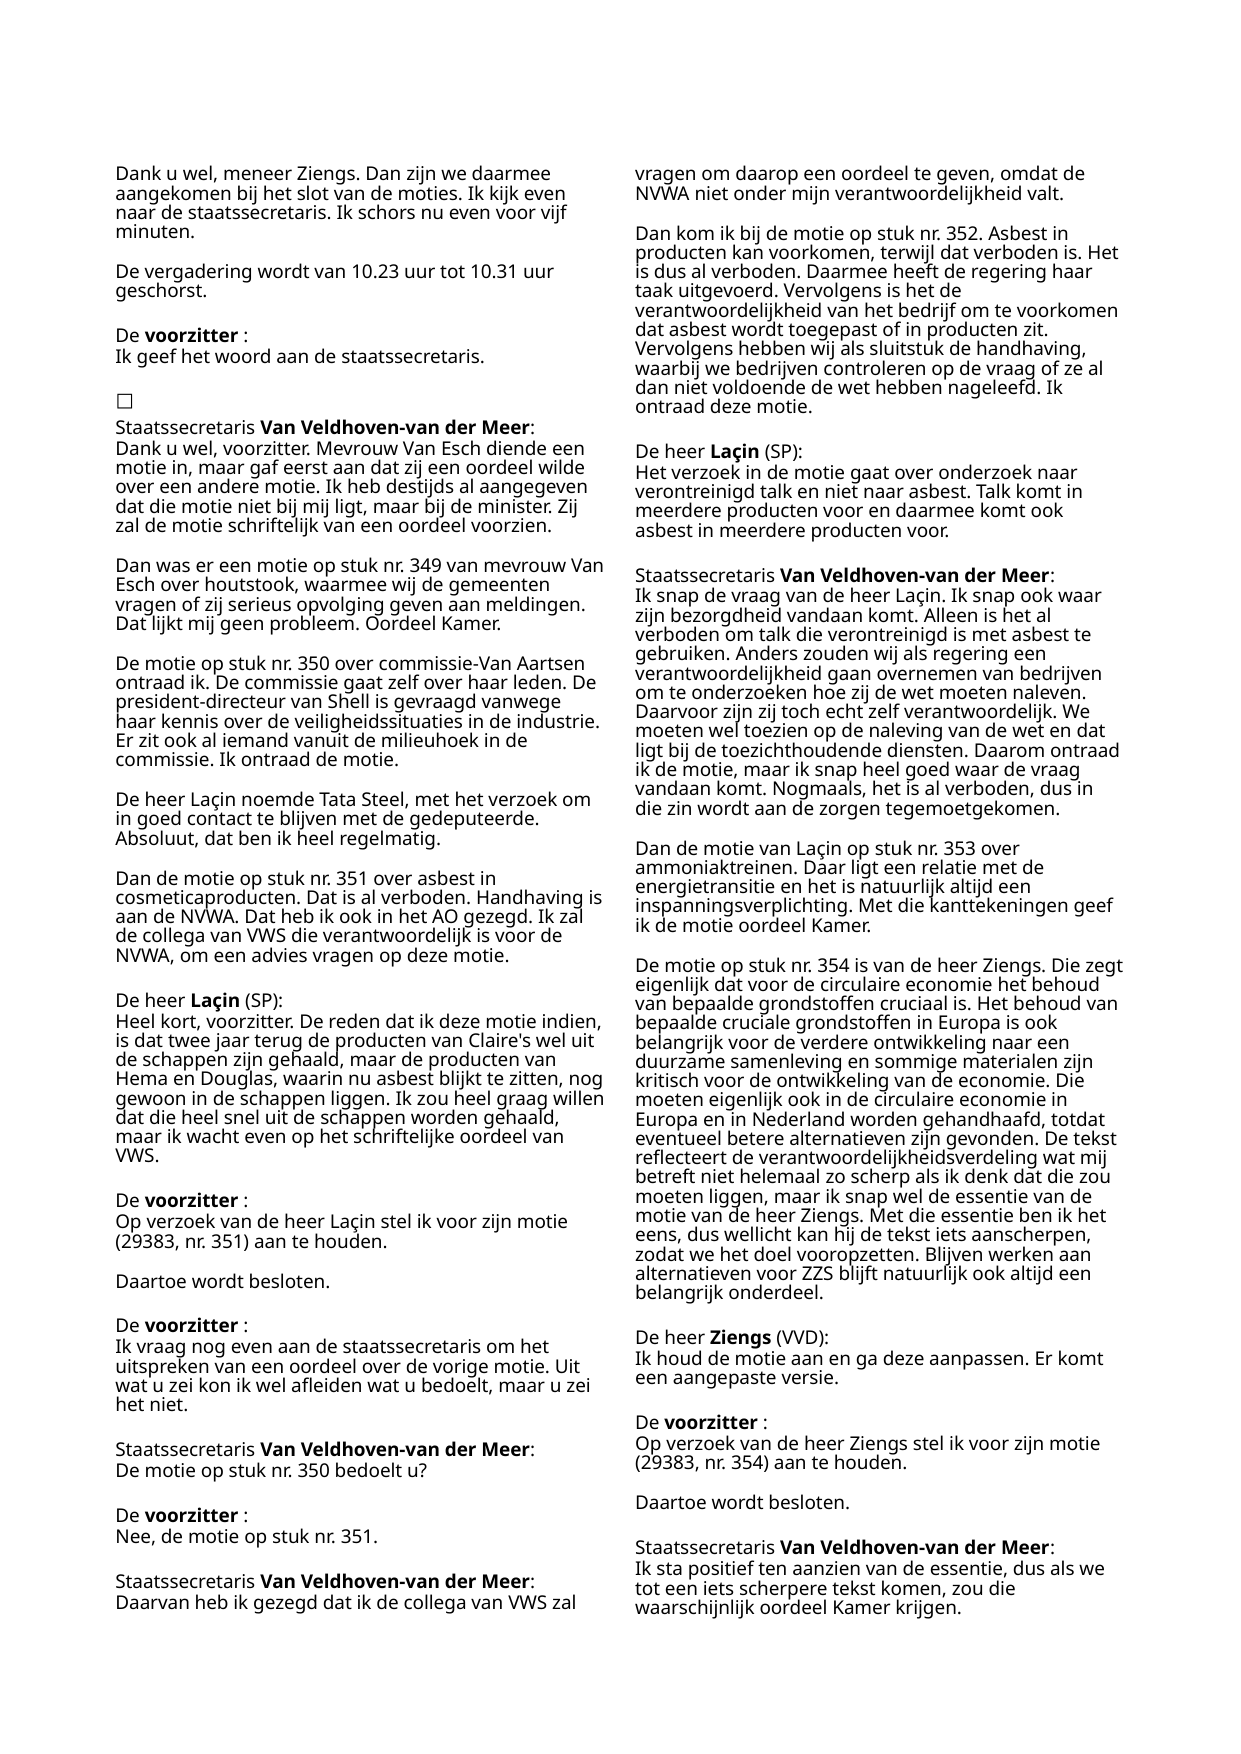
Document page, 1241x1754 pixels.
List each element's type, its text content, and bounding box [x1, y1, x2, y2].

text Daartoe wordt besloten. [635, 1494, 1125, 1514]
text Dank u wel, voorzitter. Mevrouw Van Esch diende een motie in, maar gaf eerst aan dat zij een oordeel wilde over een andere motie. Ik heb destijds al aangegeven dat die motie niet bij mij ligt, maar bij de minister. Zij zal de motie schriftelijk van een oordeel voorzien. [115, 440, 605, 536]
text Op verzoek van de heer Ziengs stel ik voor zijn motie (29383, nr. 354) aan te houden. [635, 1435, 1125, 1474]
text Ik geef het woord aan de staatssecretaris. [115, 348, 605, 368]
text vragen om daarop een oordeel te geven, omdat de NVWA niet onder mijn verantwoordelijkheid valt. [635, 165, 1125, 204]
text De vergadering wordt van 10.23 uur tot 10.31 uur geschorst. [115, 263, 605, 302]
text ⬜ [115, 388, 605, 414]
text De heer Laçin noemde Tata Steel, met het verzoek om in goed contact te blijven met de gedeputeerde. Absoluut, dat ben ik heel regelmatig. [115, 791, 605, 849]
text Nee, de motie op stuk nr. 351. [115, 1528, 605, 1547]
text Dan de motie van Laçin op stuk nr. 353 over ammoniaktreinen. Daar ligt een relatie met de energietransitie en het is natuurlijk altijd een inspanningsverplichting. Met die kanttekeningen geef ik de motie oordeel Kamer. [635, 839, 1125, 936]
text Ik houd de motie aan en ga deze aanpassen. Er komt een aangepaste versie. [635, 1350, 1125, 1388]
text Dan kom ik bij de motie op stuk nr. 352. Asbest in producten kan voorkomen, terwijl dat verboden is. Het is dus al verboden. Daarmee heeft de regering haar taak uitgevoerd. Vervolgens is het de verantwoordelijkheid van het bedrijf om te voorkomen dat asbest wordt toegepast of in producten zit. Vervolgens hebben wij als sluitstuk de handhaving, waarbij we bedrijven controleren op de vraag of ze al dan niet voldoende de wet hebben nageleefd. Ik ontraad deze motie. [635, 224, 1125, 417]
text Staatssecretaris Van Veldhoven-van der Meer: [635, 1534, 1125, 1560]
text Het verzoek in de motie gaat over onderzoek naar verontreinigd talk en niet naar asbest. Talk komt in meerdere producten voor en daarmee komt ook asbest in meerdere producten voor. [635, 464, 1125, 541]
text Daarvan heb ik gezegd dat ik de collega van VWS zal [115, 1594, 605, 1613]
text De heer Laçin (SP): [115, 987, 605, 1013]
text Dank u wel, meneer Ziengs. Dan zijn we daarmee aangekomen bij het slot van de moties. Ik kijk even naar de staatssecretaris. Ik schors nu even voor vijf minuten. [115, 165, 605, 242]
text Ik vraag nog even aan de staatssecretaris om het uitspreken van een oordeel over de vorige motie. Uit wat u zei kon ik wel afleiden wat u bedoelt, maar u zei het niet. [115, 1338, 605, 1416]
text Staatssecretaris Van Veldhoven-van der Meer: [115, 1568, 605, 1594]
text De voorzitter : [115, 323, 605, 348]
text De voorzitter : [115, 1502, 605, 1528]
text Staatssecretaris Van Veldhoven-van der Meer: [115, 1436, 605, 1462]
text Ik snap de vraag van de heer Laçin. Ik snap ook waar zijn bezorgdheid vandaan komt. Alleen is het al verboden om talk die verontreinigd is met asbest te gebruiken. Anders zouden wij als regering een verantwoordelijkheid gaan overnemen van bedrijven om te onderzoeken hoe zij de wet moeten naleven. Daarvoor zijn zij toch echt zelf verantwoordelijk. We moeten wel toezien op de naleving van de wet en dat ligt bij de toezichthoudende diensten. Daarom ontraad ik de motie, maar ik snap heel goed waar de vraag vandaan komt. Nogmaals, het is al verboden, dus in die zin wordt aan de zorgen tegemoetgekomen. [635, 587, 1125, 819]
text Staatssecretaris Van Veldhoven-van der Meer: [115, 414, 605, 440]
text De heer Ziengs (VVD): [635, 1324, 1125, 1350]
text Ik sta positief ten aanzien van de essentie, dus als we tot een iets scherpere tekst komen, zou die waarschijnlijk oordeel Kamer krijgen. [635, 1560, 1125, 1618]
text De voorzitter : [115, 1188, 605, 1213]
text Dan de motie op stuk nr. 351 over asbest in cosmeticaproducten. Dat is al verboden. Handhaving is aan de NVWA. Dat heb ik ook in het AO gezegd. Ik zal de collega van VWS die verantwoordelijk is voor de NVWA, om een advies vragen op deze motie. [115, 870, 605, 966]
text De heer Laçin (SP): [635, 438, 1125, 464]
text De motie op stuk nr. 350 bedoelt u? [115, 1462, 605, 1481]
text Staatssecretaris Van Veldhoven-van der Meer: [635, 562, 1125, 587]
text Daartoe wordt besloten. [115, 1273, 605, 1292]
text Heel kort, voorzitter. De reden dat ik deze motie indien, is dat twee jaar terug de producten van Claire's wel uit de schappen zijn gehaald, maar de producten van Hema en Douglas, waarin nu asbest blijkt te zitten, nog gewoon in de schappen liggen. Ik zou heel graag willen dat die heel snel uit de schappen worden gehaald, maar ik wacht even op het schriftelijke oordeel van VWS. [115, 1013, 605, 1167]
text Dan was er een motie op stuk nr. 349 van mevrouw Van Esch over houtstook, waarmee wij de gemeenten vragen of zij serieus opvolging geven aan meldingen. Dat lijkt mij geen probleem. Oordeel Kamer. [115, 557, 605, 634]
text De motie op stuk nr. 354 is van de heer Ziengs. Die zegt eigenlijk dat voor de circulaire economie het behoud van bepaalde grondstoffen cruciaal is. Het behoud van bepaalde cruciale grondstoffen in Europa is ook belangrijk voor de verdere ontwikkeling naar een duurzame samenleving en sommige materialen zijn kritisch voor de ontwikkeling van de economie. Die moeten eigenlijk ook in de circulaire economie in Europa en in Nederland worden gehandhaafd, totdat eventueel betere alternatieven zijn gevonden. De tekst reflecteert de verantwoordelijkheidsverdeling wat mij betreft niet helemaal zo scherp als ik denk dat die zou moeten liggen, maar ik snap wel de essentie van de motie van de heer Ziengs. Met die essentie ben ik het eens, dus wellicht kan hij de tekst iets aanscherpen, zodat we het doel vooropzetten. Blijven werken aan alternatieven voor ZZS blijft natuurlijk ook altijd een belangrijk onderdeel. [635, 957, 1125, 1303]
text De voorzitter : [115, 1313, 605, 1338]
text De motie op stuk nr. 350 over commissie-Van Aartsen ontraad ik. De commissie gaat zelf over haar leden. De president-directeur van Shell is gevraagd vanwege haar kennis over de veiligheidssituaties in de industrie. Er zit ook al iemand vanuit de milieuhoek in de commissie. Ik ontraad de motie. [115, 655, 605, 770]
text Op verzoek van de heer Laçin stel ik voor zijn motie (29383, nr. 351) aan te houden. [115, 1213, 605, 1252]
text De voorzitter : [635, 1409, 1125, 1435]
